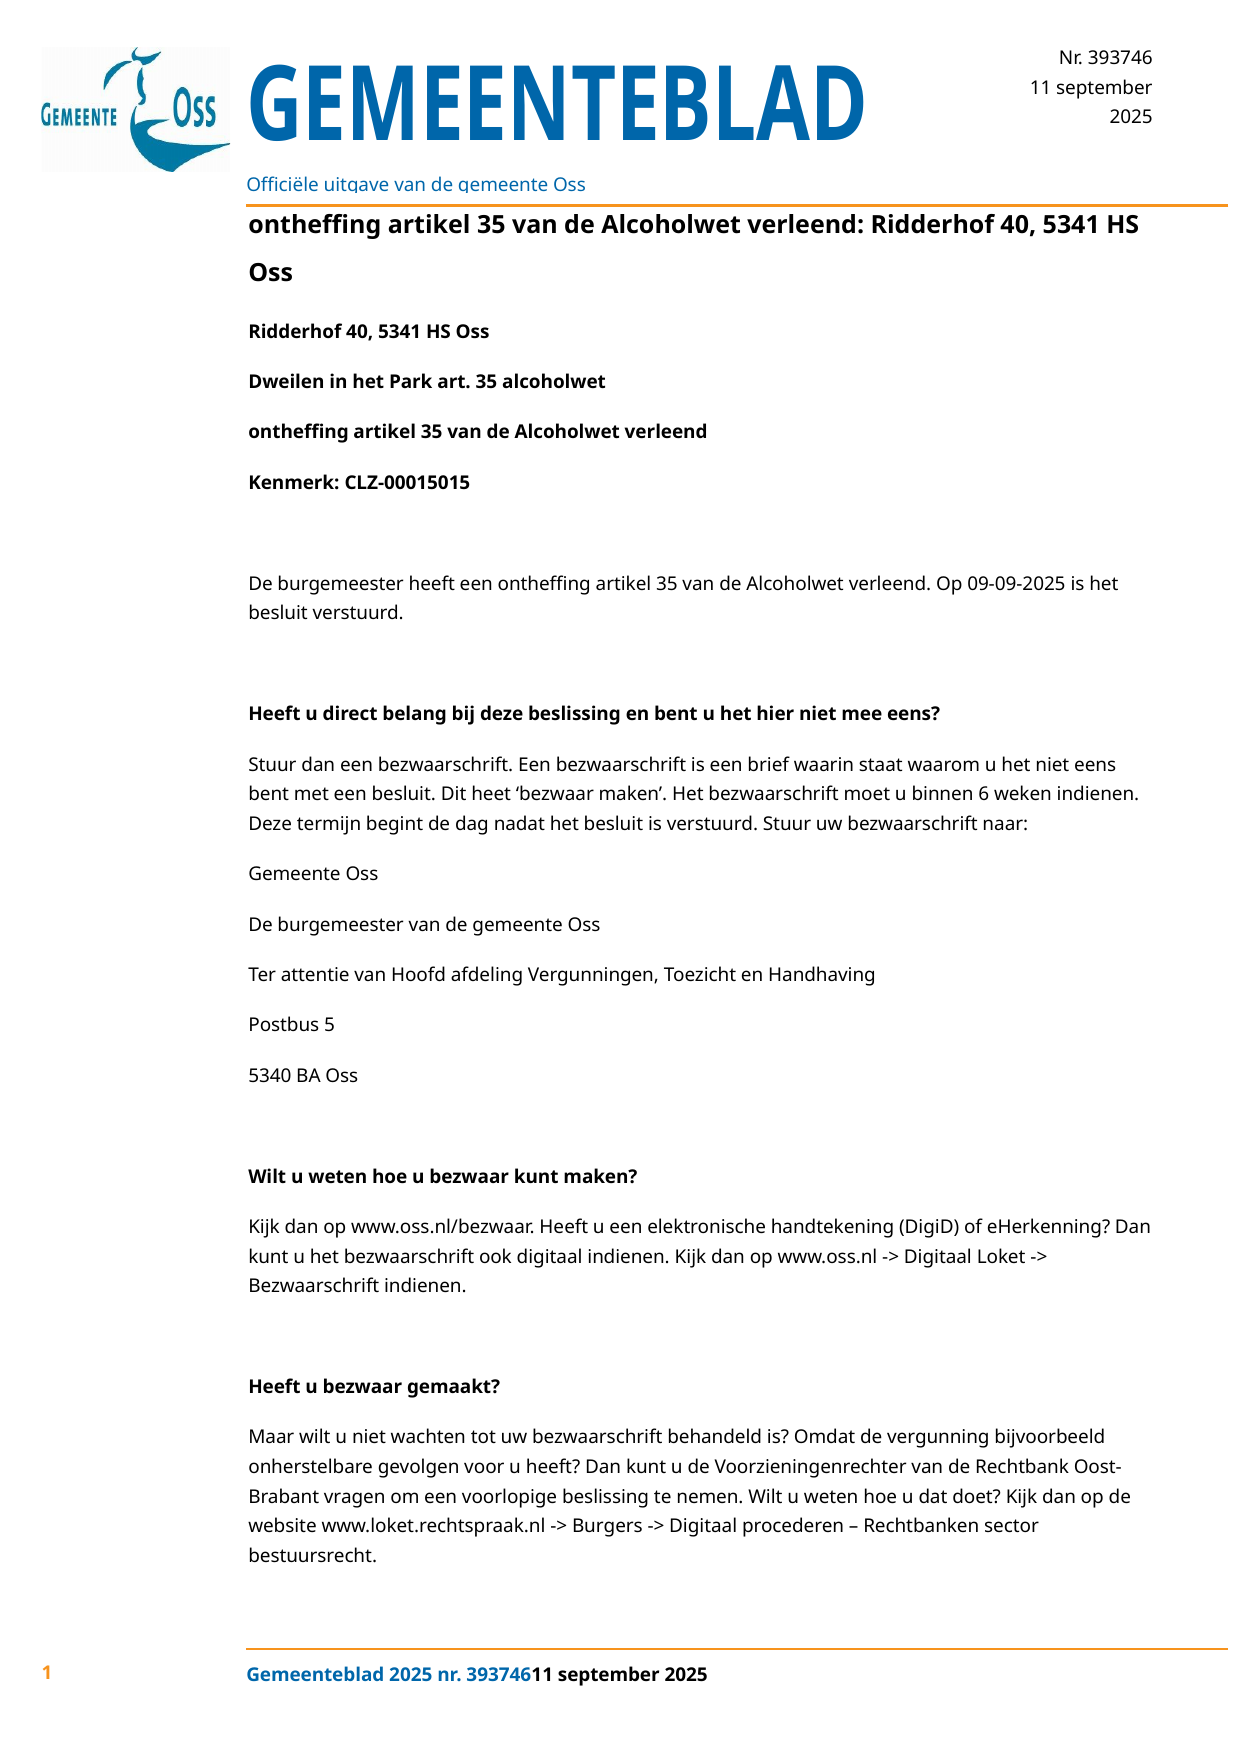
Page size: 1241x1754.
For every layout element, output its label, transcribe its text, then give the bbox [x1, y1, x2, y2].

text Dweilen in het Park art. 35 alcoholwet [248, 368, 1152, 394]
text Ter attentie van Hoofd afdeling Vergunningen, Toezicht en Handhaving [248, 961, 1152, 987]
text ontheffing artikel 35 van de Alcoholwet verleend [248, 419, 1152, 444]
text Kijk dan op www.oss.nl/bezwaar. Heeft u een elektronische handtekening (DigiD) of eHerkenning? Dan kunt u het bezwaarschrift ook digitaal indienen. Kijk dan op www.oss.nl -> Digitaal Loket -> Bezwaarschrift indienen. [248, 1213, 1152, 1298]
text ontheffing artikel 35 van de Alcoholwet verleend: Ridderhof 40, 5341 HS Oss [248, 207, 1152, 288]
text Stuur dan een bezwaarschrift. Een bezwaarschrift is een brief waarin staat waarom u het niet eens bent met een besluit. Dit heet ‘bezwaar maken’. Het bezwaarschrift moet u binnen 6 weken indienen. Deze termijn begint de dag nadat het besluit is verstuurd. Stuur uw bezwaarschrift naar: [248, 751, 1152, 836]
text 5340 BA Oss [248, 1062, 1152, 1088]
text De burgemeester heeft een ontheffing artikel 35 van de Alcoholwet verleend. Op 09-09-2025 is het besluit verstuurd. [248, 570, 1152, 625]
text Ridderhof 40, 5341 HS Oss [248, 318, 1152, 344]
picture [41, 47, 231, 172]
text Kenmerk: CLZ-00015015 [248, 469, 1152, 495]
text De burgemeester van de gemeente Oss [248, 911, 1152, 937]
text Postbus 5 [248, 1012, 1152, 1037]
text Maar wilt u niet wachten tot uw bezwaarschrift behandeld is? Omdat de vergunning bijvoorbeeld onherstelbare gevolgen voor u heeft? Dan kunt u de Voorzieningenrechter van de Rechtbank Oost-Brabant vragen om een voorlopige beslissing te nemen. Wilt u weten hoe u dat doet? Kijk dan op de website www.loket.rechtspraak.nl -> Burgers -> Digitaal procederen – Rechtbanken sector bestuursrecht. [248, 1424, 1152, 1568]
text Wilt u weten hoe u bezwaar kunt maken? [248, 1163, 1152, 1189]
text Heeft u bezwaar gemaakt? [248, 1373, 1152, 1399]
text Heeft u direct belang bij deze beslissing en bent u het hier niet mee eens? [248, 700, 1152, 726]
text Gemeente Oss [248, 860, 1152, 886]
